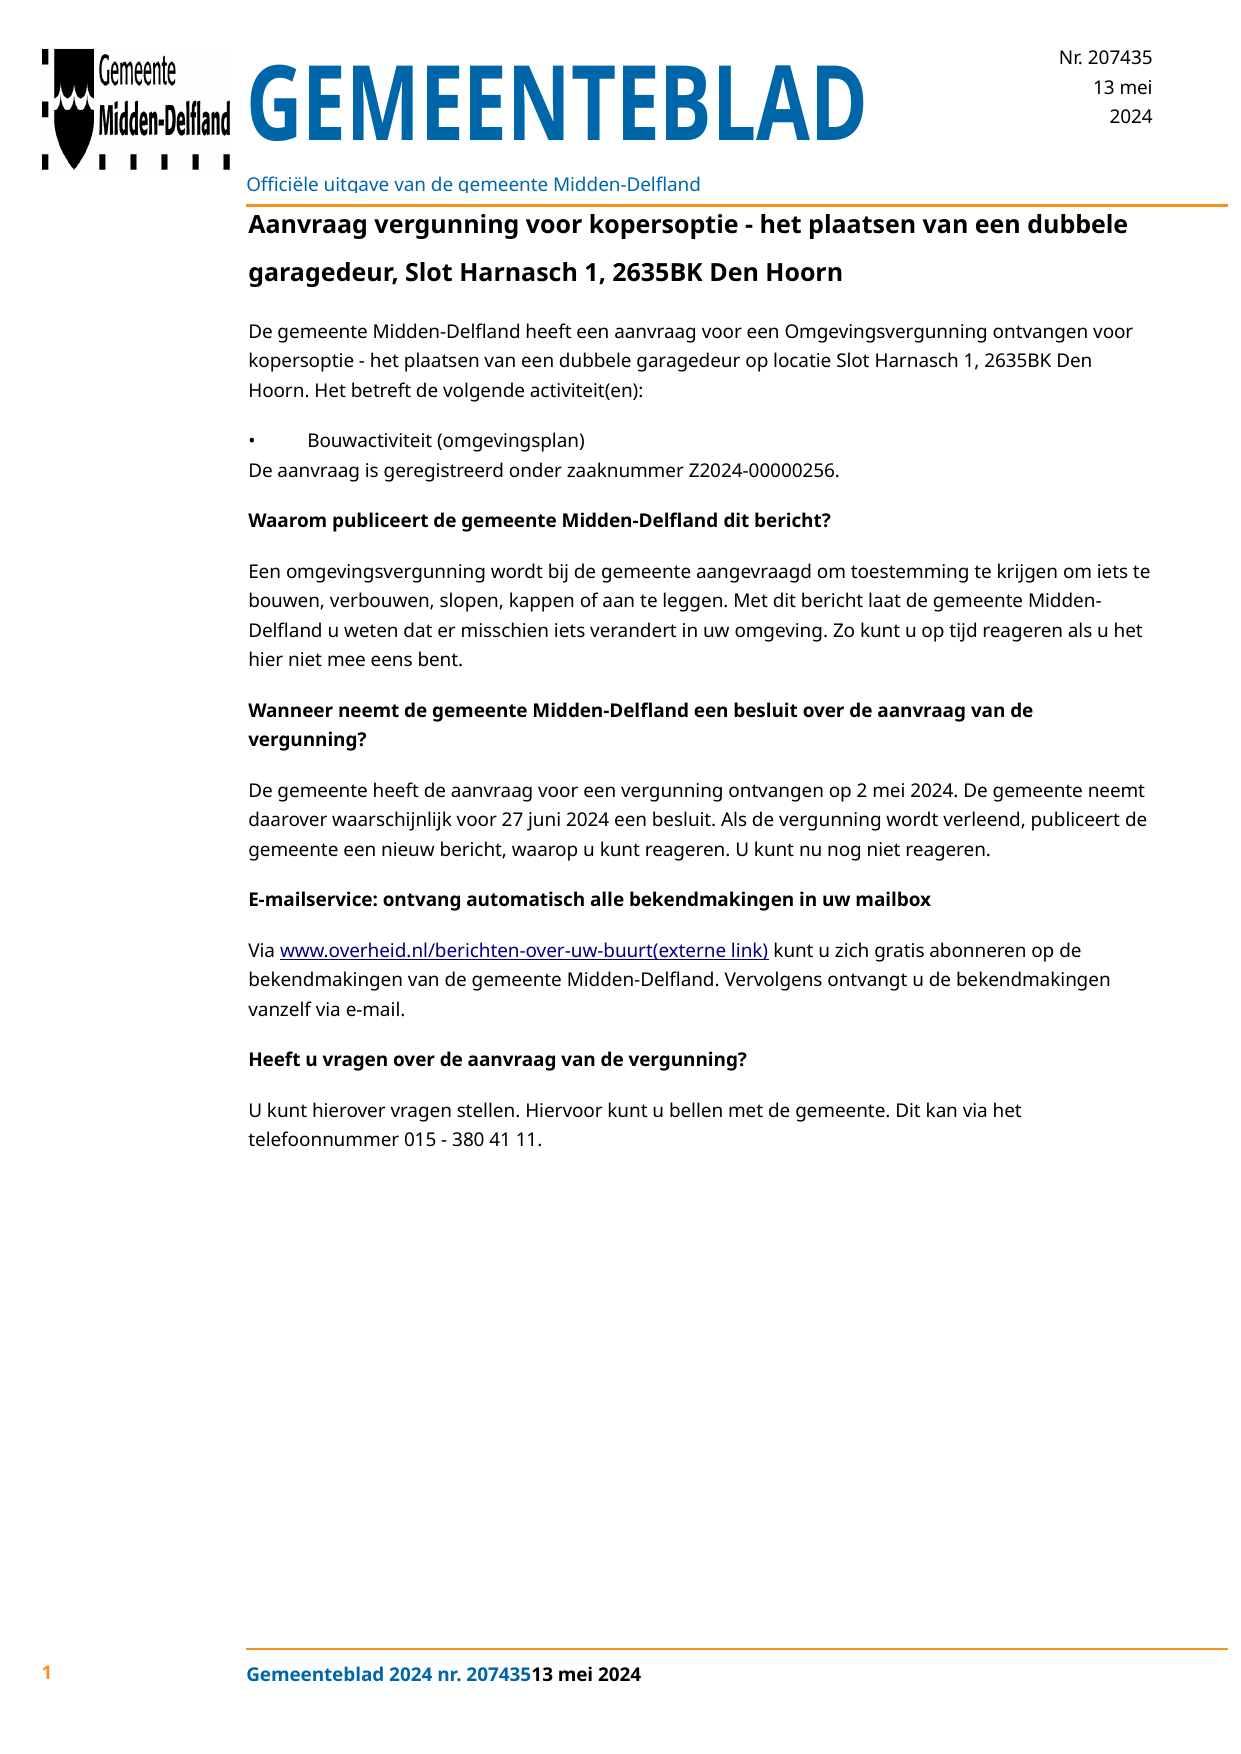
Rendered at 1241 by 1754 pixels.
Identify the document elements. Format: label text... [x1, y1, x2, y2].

list Bouwactiviteit (omgevingsplan) [248, 427, 1152, 453]
text Heeft u vragen over de aanvraag van de vergunning? [248, 1047, 1152, 1072]
text Aanvraag vergunning voor kopersoptie - het plaatsen van een dubbele garagedeur, Slot Harnasch 1, 2635BK Den Hoorn [248, 207, 1152, 288]
text Een omgevingsvergunning wordt bij de gemeente aangevraagd om toestemming te krijgen om iets te bouwen, verbouwen, slopen, kappen of aan te leggen. Met dit bericht laat de gemeente Midden-Delfland u weten dat er misschien iets verandert in uw omgeving. Zo kunt u op tijd reageren als u het hier niet mee eens bent. [248, 558, 1152, 672]
text Wanneer neemt de gemeente Midden-Delfland een besluit over de aanvraag van de vergunning? [248, 697, 1152, 752]
text Waarom publiceert de gemeente Midden-Delfland dit bericht? [248, 507, 1152, 533]
picture [41, 47, 231, 172]
text De gemeente Midden-Delfland heeft een aanvraag voor een Omgevingsvergunning ontvangen voor kopersoptie - het plaatsen van een dubbele garagedeur op locatie Slot Harnasch 1, 2635BK Den Hoorn. Het betreft de volgende activiteit(en): [248, 318, 1152, 403]
text De gemeente heeft de aanvraag voor een vergunning ontvangen op 2 mei 2024. De gemeente neemt daarover waarschijnlijk voor 27 juni 2024 een besluit. Als de vergunning wordt verleend, publiceert de gemeente een nieuw bericht, waarop u kunt reageren. U kunt nu nog niet reageren. [248, 777, 1152, 862]
text Via www.overheid.nl/berichten-over-uw-buurt(externe link) kunt u zich gratis abonneren op de bekendmakingen van de gemeente Midden-Delfland. Vervolgens ontvangt u de bekendmakingen vanzelf via e-mail. [248, 937, 1152, 1022]
text U kunt hierover vragen stellen. Hiervoor kunt u bellen met de gemeente. Dit kan via het telefoonnummer 015 - 380 41 11. [248, 1097, 1152, 1152]
text De aanvraag is geregistreerd onder zaaknummer Z2024-00000256. [248, 457, 1152, 483]
text E-mailservice: ontvang automatisch alle bekendmakingen in uw mailbox [248, 887, 1152, 912]
